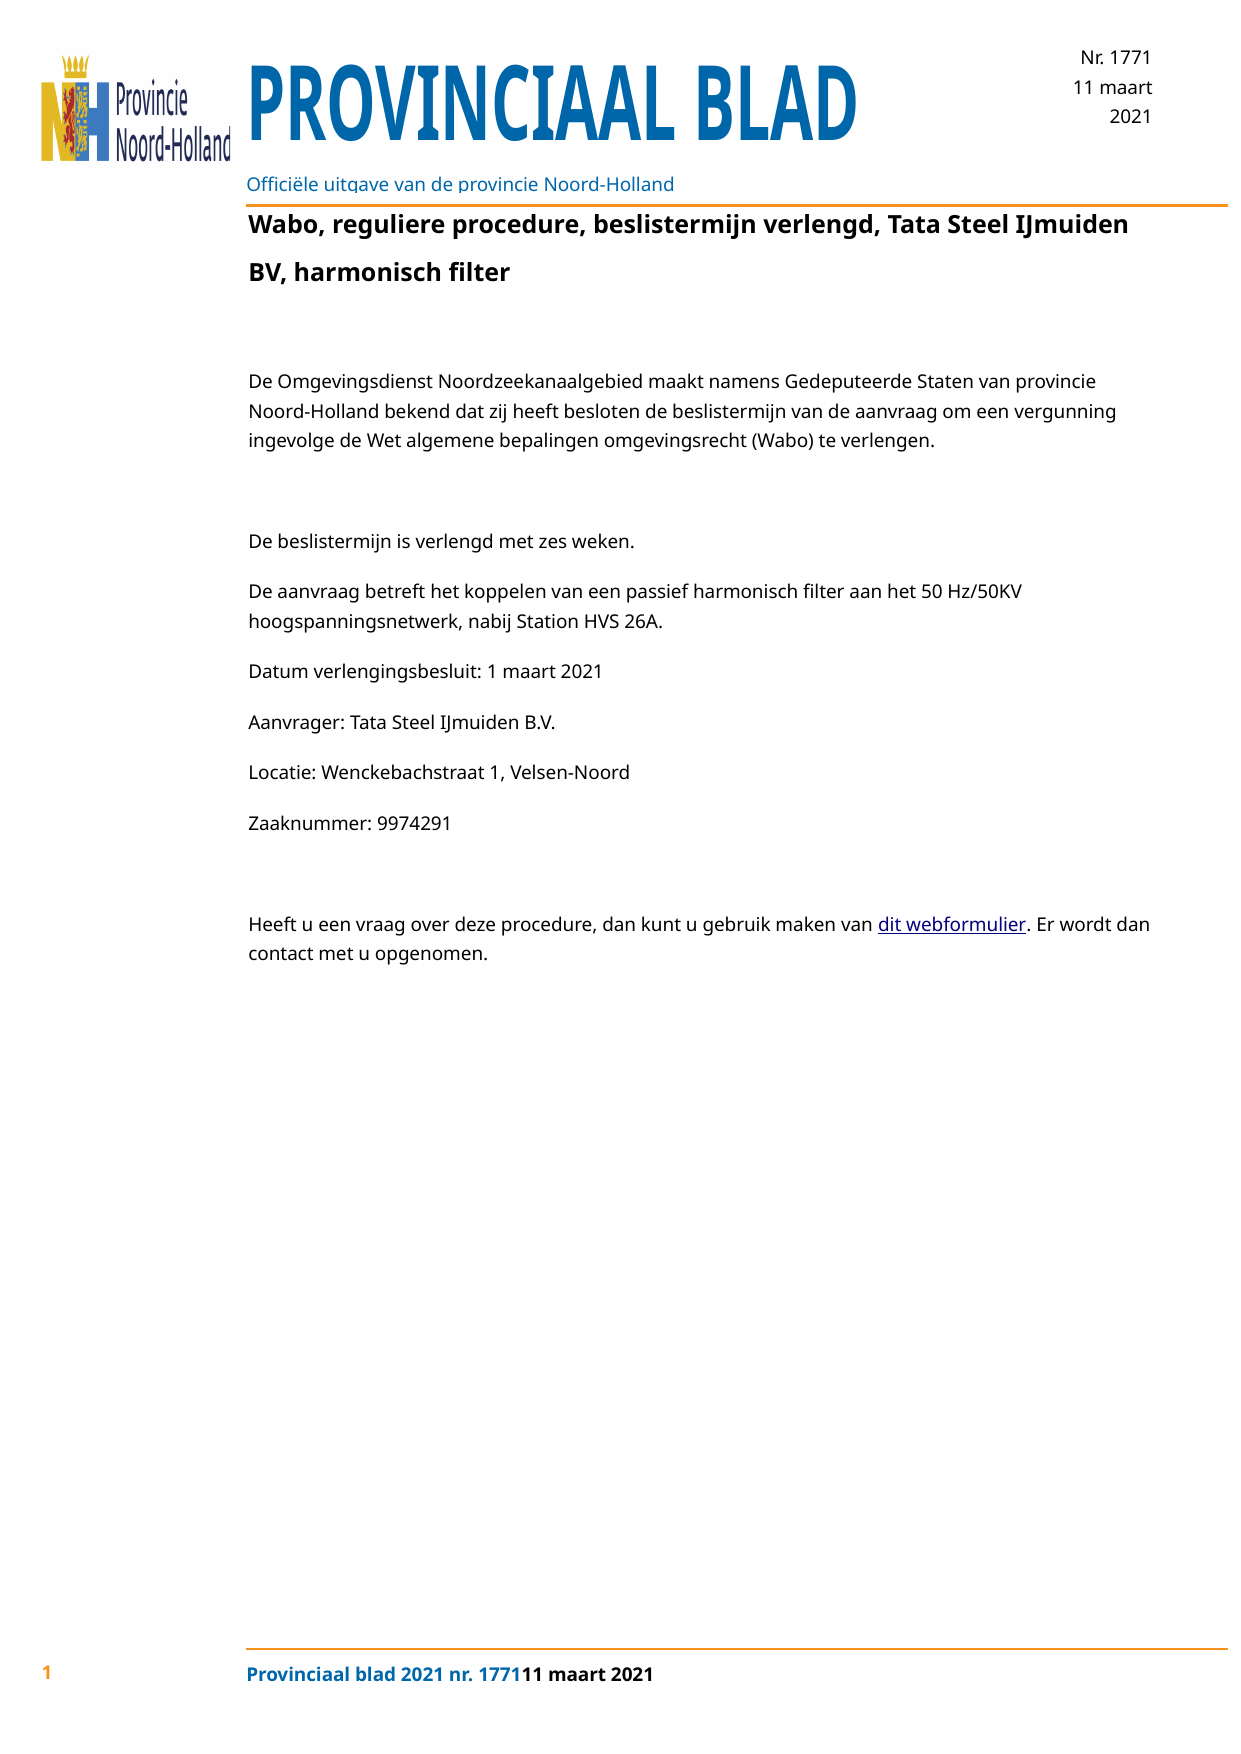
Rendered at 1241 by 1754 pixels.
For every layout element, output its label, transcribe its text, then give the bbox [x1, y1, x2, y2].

text Zaaknummer: 9974291 [248, 810, 1152, 836]
text Datum verlengingsbesluit: 1 maart 2021 [248, 659, 1152, 684]
picture [41, 47, 231, 172]
text De aanvraag betreft het koppelen van een passief harmonisch filter aan het 50 Hz/50KV hoogspanningsnetwerk, nabij Station HVS 26A. [248, 579, 1152, 634]
text De beslistermijn is verlengd met zes weken. [248, 528, 1152, 554]
text Wabo, reguliere procedure, beslistermijn verlengd, Tata Steel IJmuiden BV, harmonisch filter [248, 207, 1152, 288]
text De Omgevingsdienst Noordzeekanaalgebied maakt namens Gedeputeerde Staten van provincie Noord-Holland bekend dat zij heeft besloten de beslistermijn van de aanvraag om een vergunning ingevolge de Wet algemene bepalingen omgevingsrecht (Wabo) te verlengen. [248, 368, 1152, 453]
text Locatie: Wenckebachstraat 1, Velsen-Noord [248, 759, 1152, 785]
text Aanvrager: Tata Steel IJmuiden B.V. [248, 709, 1152, 735]
text Heeft u een vraag over deze procedure, dan kunt u gebruik maken van dit webformulier. Er wordt dan contact met u opgenomen. [248, 911, 1152, 966]
